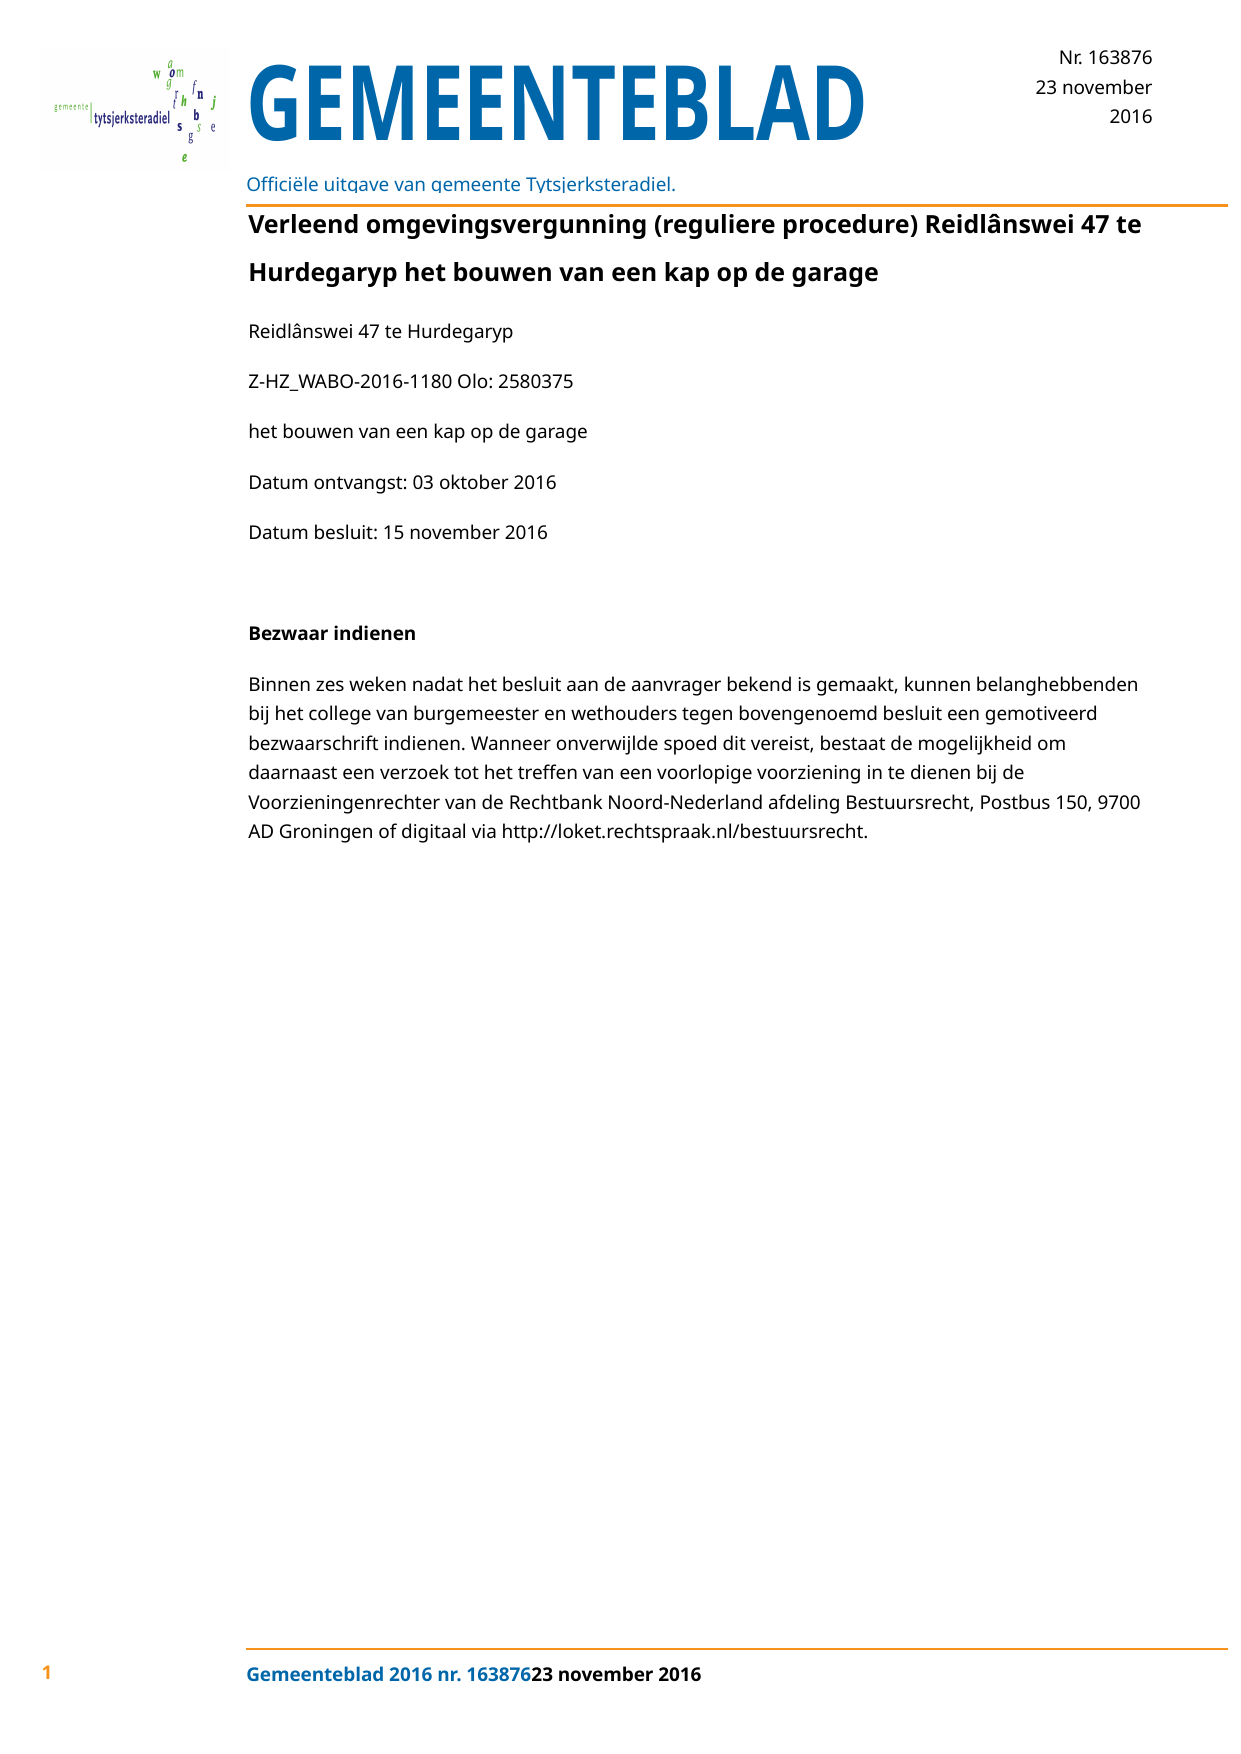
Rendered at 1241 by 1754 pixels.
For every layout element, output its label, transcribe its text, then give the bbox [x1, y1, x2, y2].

text Reidlânswei 47 te Hurdegaryp [248, 318, 1152, 344]
text Datum ontvangst: 03 oktober 2016 [248, 469, 1152, 495]
text Verleend omgevingsvergunning (reguliere procedure) Reidlânswei 47 te Hurdegaryp het bouwen van een kap op de garage [248, 207, 1152, 288]
text Bezwaar indienen [248, 620, 1152, 646]
text Binnen zes weken nadat het besluit aan de aanvrager bekend is gemaakt, kunnen belanghebbenden bij het college van burgemeester en wethouders tegen bovengenoemd besluit een gemotiveerd bezwaarschrift indienen. Wanneer onverwijlde spoed dit vereist, bestaat de mogelijkheid om daarnaast een verzoek tot het treffen van een voorlopige voorziening in te dienen bij de Voorzieningenrechter van de Rechtbank Noord-Nederland afdeling Bestuursrecht, Postbus 150, 9700 AD Groningen of digitaal via http://loket.rechtspraak.nl/bestuursrecht. [248, 671, 1152, 844]
text Datum besluit: 15 november 2016 [248, 519, 1152, 545]
picture [41, 47, 231, 172]
text Z-HZ_WABO-2016-1180 Olo: 2580375 [248, 368, 1152, 394]
text het bouwen van een kap op de garage [248, 419, 1152, 444]
